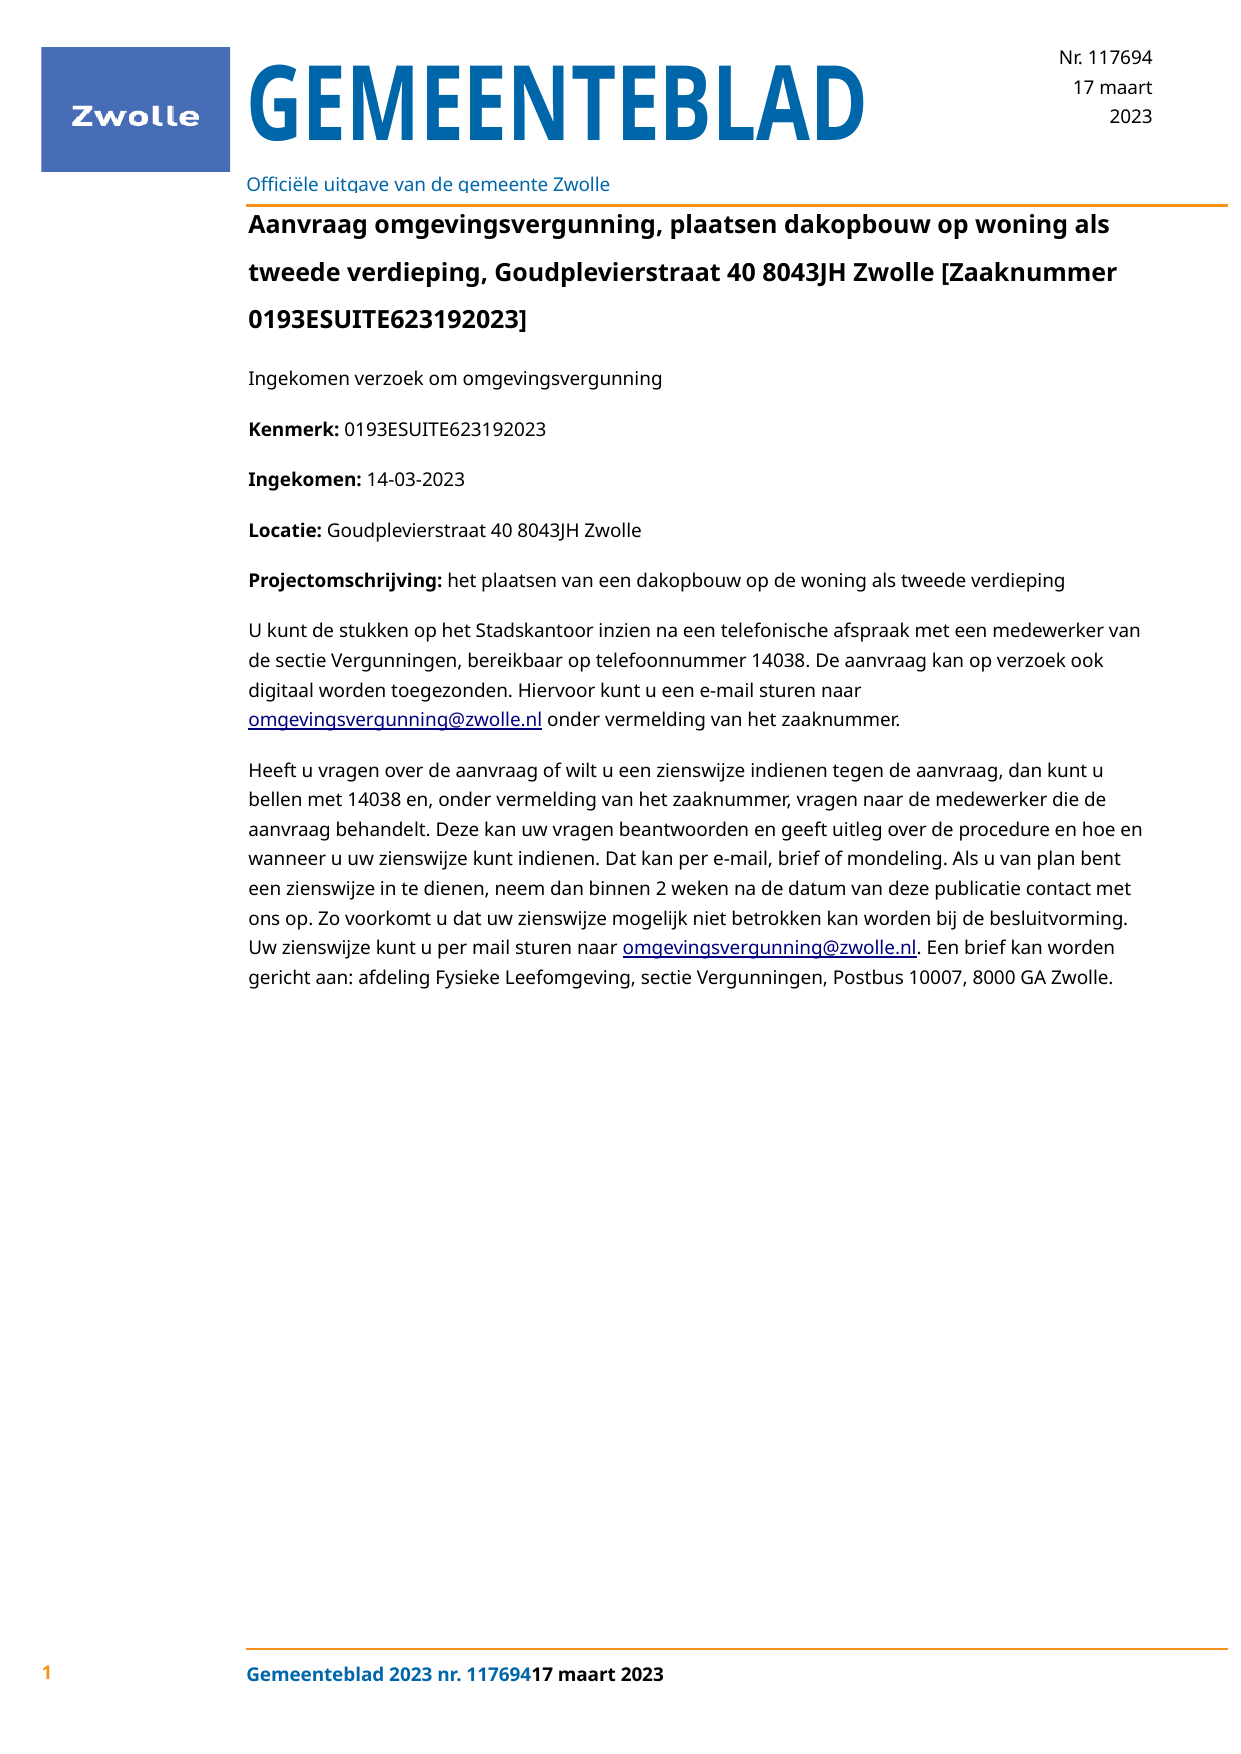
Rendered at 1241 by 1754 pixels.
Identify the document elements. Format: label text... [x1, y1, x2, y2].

text Heeft u vragen over de aanvraag of wilt u een zienswijze indienen tegen de aanvraag, dan kunt u bellen met 14038 en, onder vermelding van het zaaknummer, vragen naar de medewerker die de aanvraag behandelt. Deze kan uw vragen beantwoorden en geeft uitleg over de procedure en hoe en wanneer u uw zienswijze kunt indienen. Dat kan per e-mail, brief of mondeling. Als u van plan bent een zienswijze in te dienen, neem dan binnen 2 weken na de datum van deze publicatie contact met ons op. Zo voorkomt u dat uw zienswijze mogelijk niet betrokken kan worden bij de besluitvorming. Uw zienswijze kunt u per mail sturen naar omgevingsvergunning@zwolle.nl. Een brief kan worden gericht aan: afdeling Fysieke Leefomgeving, sectie Vergunningen, Postbus 10007, 8000 GA Zwolle. [248, 757, 1152, 989]
text Projectomschrijving: het plaatsen van een dakopbouw op de woning als tweede verdieping [248, 567, 1152, 593]
text Kenmerk: 0193ESUITE623192023 [248, 416, 1152, 442]
text Ingekomen verzoek om omgevingsvergunning [248, 366, 1152, 391]
picture [41, 47, 231, 172]
text Ingekomen: 14-03-2023 [248, 466, 1152, 492]
text Aanvraag omgevingsvergunning, plaatsen dakopbouw op woning als tweede verdieping, Goudplevierstraat 40 8043JH Zwolle [Zaaknummer 0193ESUITE623192023] [248, 207, 1152, 336]
text U kunt de stukken op het Stadskantoor inzien na een telefonische afspraak met een medewerker van de sectie Vergunningen, bereikbaar op telefoonnummer 14038. De aanvraag kan op verzoek ook digitaal worden toegezonden. Hiervoor kunt u een e-mail sturen naar omgevingsvergunning@zwolle.nl onder vermelding van het zaaknummer. [248, 618, 1152, 732]
text Locatie: Goudplevierstraat 40 8043JH Zwolle [248, 517, 1152, 542]
